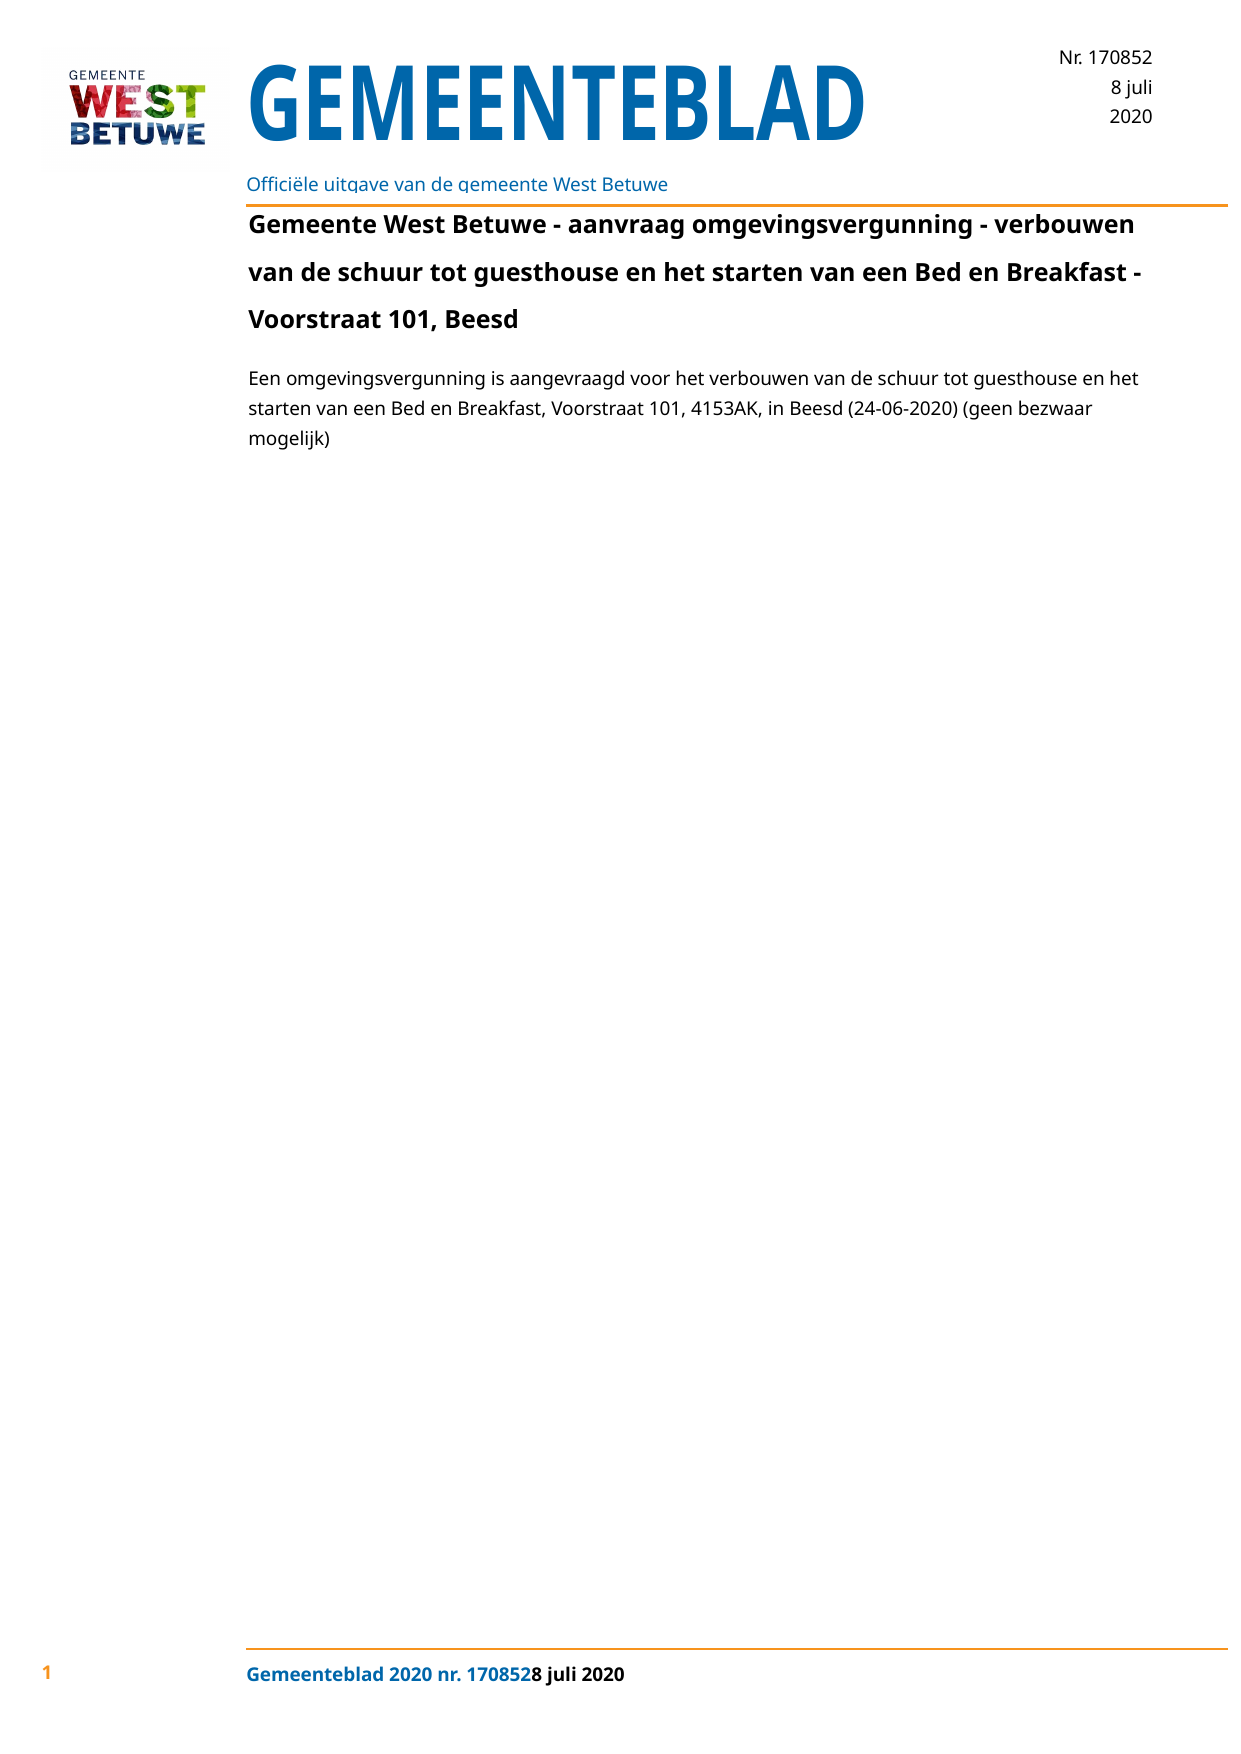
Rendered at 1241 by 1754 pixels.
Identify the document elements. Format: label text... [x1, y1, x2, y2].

text Gemeente West Betuwe - aanvraag omgevingsvergunning - verbouwen van de schuur tot guesthouse en het starten van een Bed en Breakfast - Voorstraat 101, Beesd [248, 207, 1152, 336]
text Een omgevingsvergunning is aangevraagd voor het verbouwen van de schuur tot guesthouse en het starten van een Bed en Breakfast, Voorstraat 101, 4153AK, in Beesd (24-06-2020) (geen bezwaar mogelijk) [248, 366, 1152, 450]
picture [41, 47, 231, 172]
